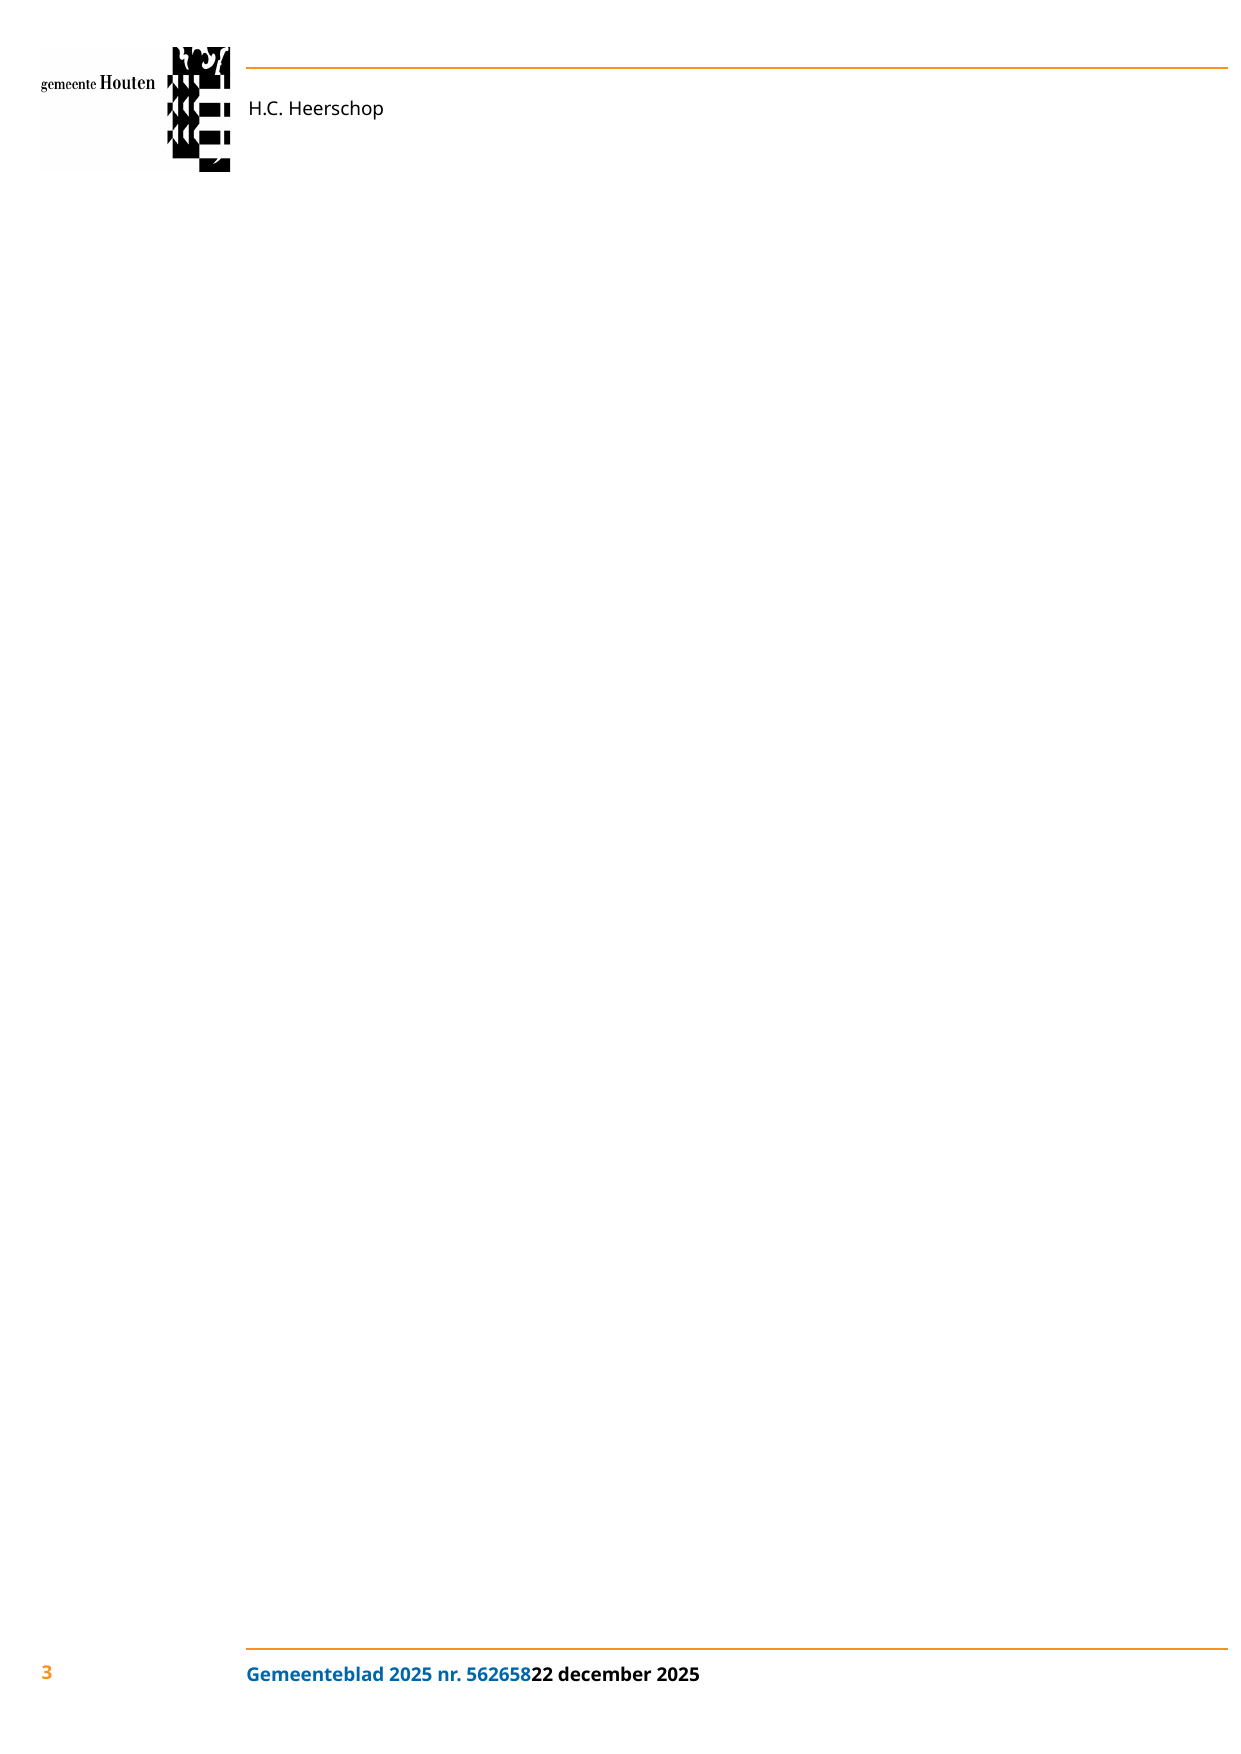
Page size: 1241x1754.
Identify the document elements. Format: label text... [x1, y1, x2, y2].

text H.C. Heerschop [248, 95, 1152, 121]
picture [41, 47, 231, 172]
